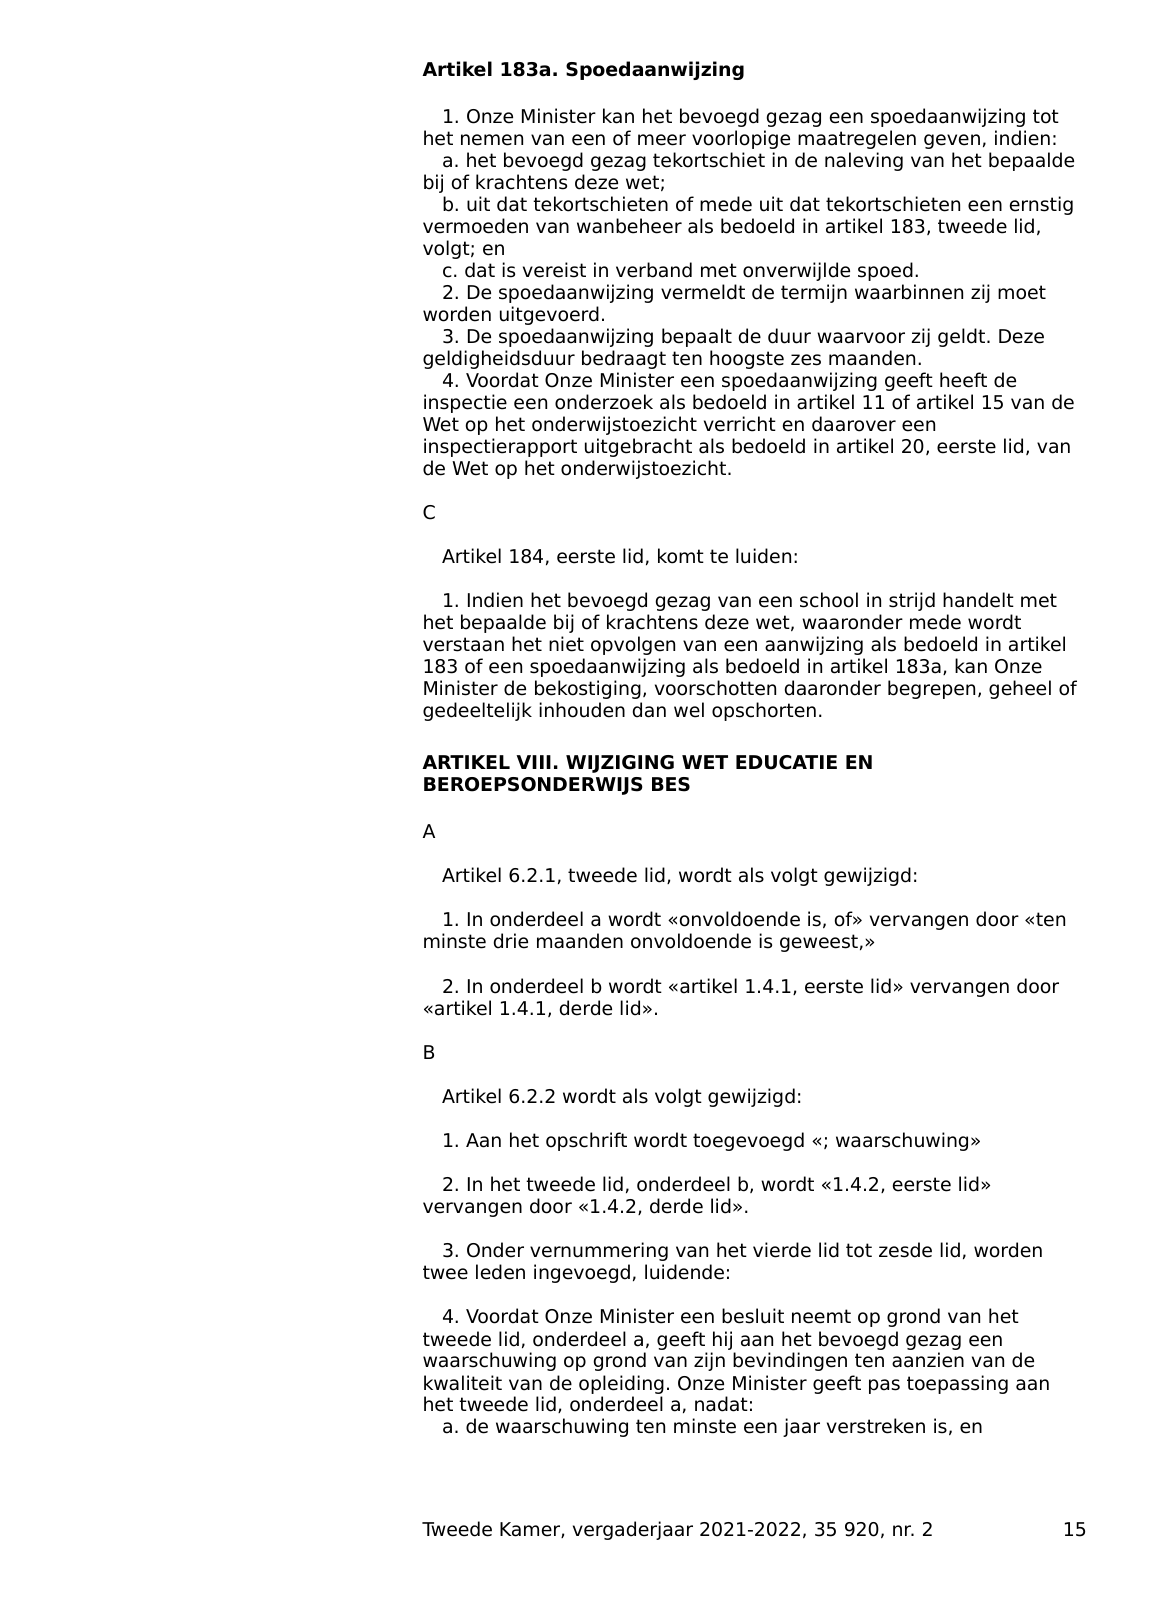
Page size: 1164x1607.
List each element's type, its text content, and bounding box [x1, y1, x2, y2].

text 1. Indien het bevoegd gezag van een school in strijd handelt met het bepaalde bij of krachtens deze wet, waaronder mede wordt verstaan het niet opvolgen van een aanwijzing als bedoeld in artikel 183 of een spoedaanwijzing als bedoeld in artikel 183a, kan Onze Minister de bekostiging, voorschotten daaronder begrepen, geheel of gedeeltelijk inhouden dan wel opschorten. [422, 590, 1087, 722]
text Artikel 6.2.2 wordt als volgt gewijzigd: [422, 1086, 1087, 1108]
text Artikel 6.2.1, tweede lid, wordt als volgt gewijzigd: [422, 865, 1087, 887]
text 1. Aan het opschrift wordt toegevoegd «; waarschuwing» [422, 1130, 1087, 1152]
text a. de waarschuwing ten minste een jaar verstreken is, en [422, 1416, 1087, 1438]
text b. uit dat tekortschieten of mede uit dat tekortschieten een ernstig vermoeden van wanbeheer als bedoeld in artikel 183, tweede lid, volgt; en [422, 194, 1087, 260]
text Artikel 184, eerste lid, komt te luiden: [422, 546, 1087, 568]
text a. het bevoegd gezag tekortschiet in de naleving van het bepaalde bij of krachtens deze wet; [422, 150, 1087, 194]
text 2. De spoedaanwijzing vermeldt de termijn waarbinnen zij moet worden uitgevoerd. [422, 282, 1087, 326]
text 1. Onze Minister kan het bevoegd gezag een spoedaanwijzing tot het nemen van een of meer voorlopige maatregelen geven, indien: [422, 106, 1087, 150]
text c. dat is vereist in verband met onverwijlde spoed. [422, 260, 1087, 282]
text 3. Onder vernummering van het vierde lid tot zesde lid, worden twee leden ingevoegd, luidende: [422, 1240, 1087, 1284]
text C [422, 502, 1087, 524]
subtitle ARTIKEL VIII. WIJZIGING WET EDUCATIE EN BEROEPSONDERWIJS BES [422, 752, 1087, 796]
text 2. In het tweede lid, onderdeel b, wordt «1.4.2, eerste lid» vervangen door «1.4.2, derde lid». [422, 1174, 1087, 1218]
text 1. In onderdeel a wordt «onvoldoende is, of» vervangen door «ten minste drie maanden onvoldoende is geweest,» [422, 909, 1087, 953]
text B [422, 1042, 1087, 1064]
text 4. Voordat Onze Minister een spoedaanwijzing geeft heeft de inspectie een onderzoek als bedoeld in artikel 11 of artikel 15 van de Wet op het onderwijstoezicht verricht en daarover een inspectierapport uitgebracht als bedoeld in artikel 20, eerste lid, van de Wet op het onderwijstoezicht. [422, 370, 1087, 480]
text A [422, 821, 1087, 843]
text 4. Voordat Onze Minister een besluit neemt op grond van het tweede lid, onderdeel a, geeft hij aan het bevoegd gezag een waarschuwing op grond van zijn bevindingen ten aanzien van de kwaliteit van de opleiding. Onze Minister geeft pas toepassing aan het tweede lid, onderdeel a, nadat: [422, 1306, 1087, 1416]
text 3. De spoedaanwijzing bepaalt de duur waarvoor zij geldt. Deze geldigheidsduur bedraagt ten hoogste zes maanden. [422, 326, 1087, 370]
text 2. In onderdeel b wordt «artikel 1.4.1, eerste lid» vervangen door «artikel 1.4.1, derde lid». [422, 976, 1087, 1019]
subtitle Artikel 183a. Spoedaanwijzing [422, 59, 1087, 81]
